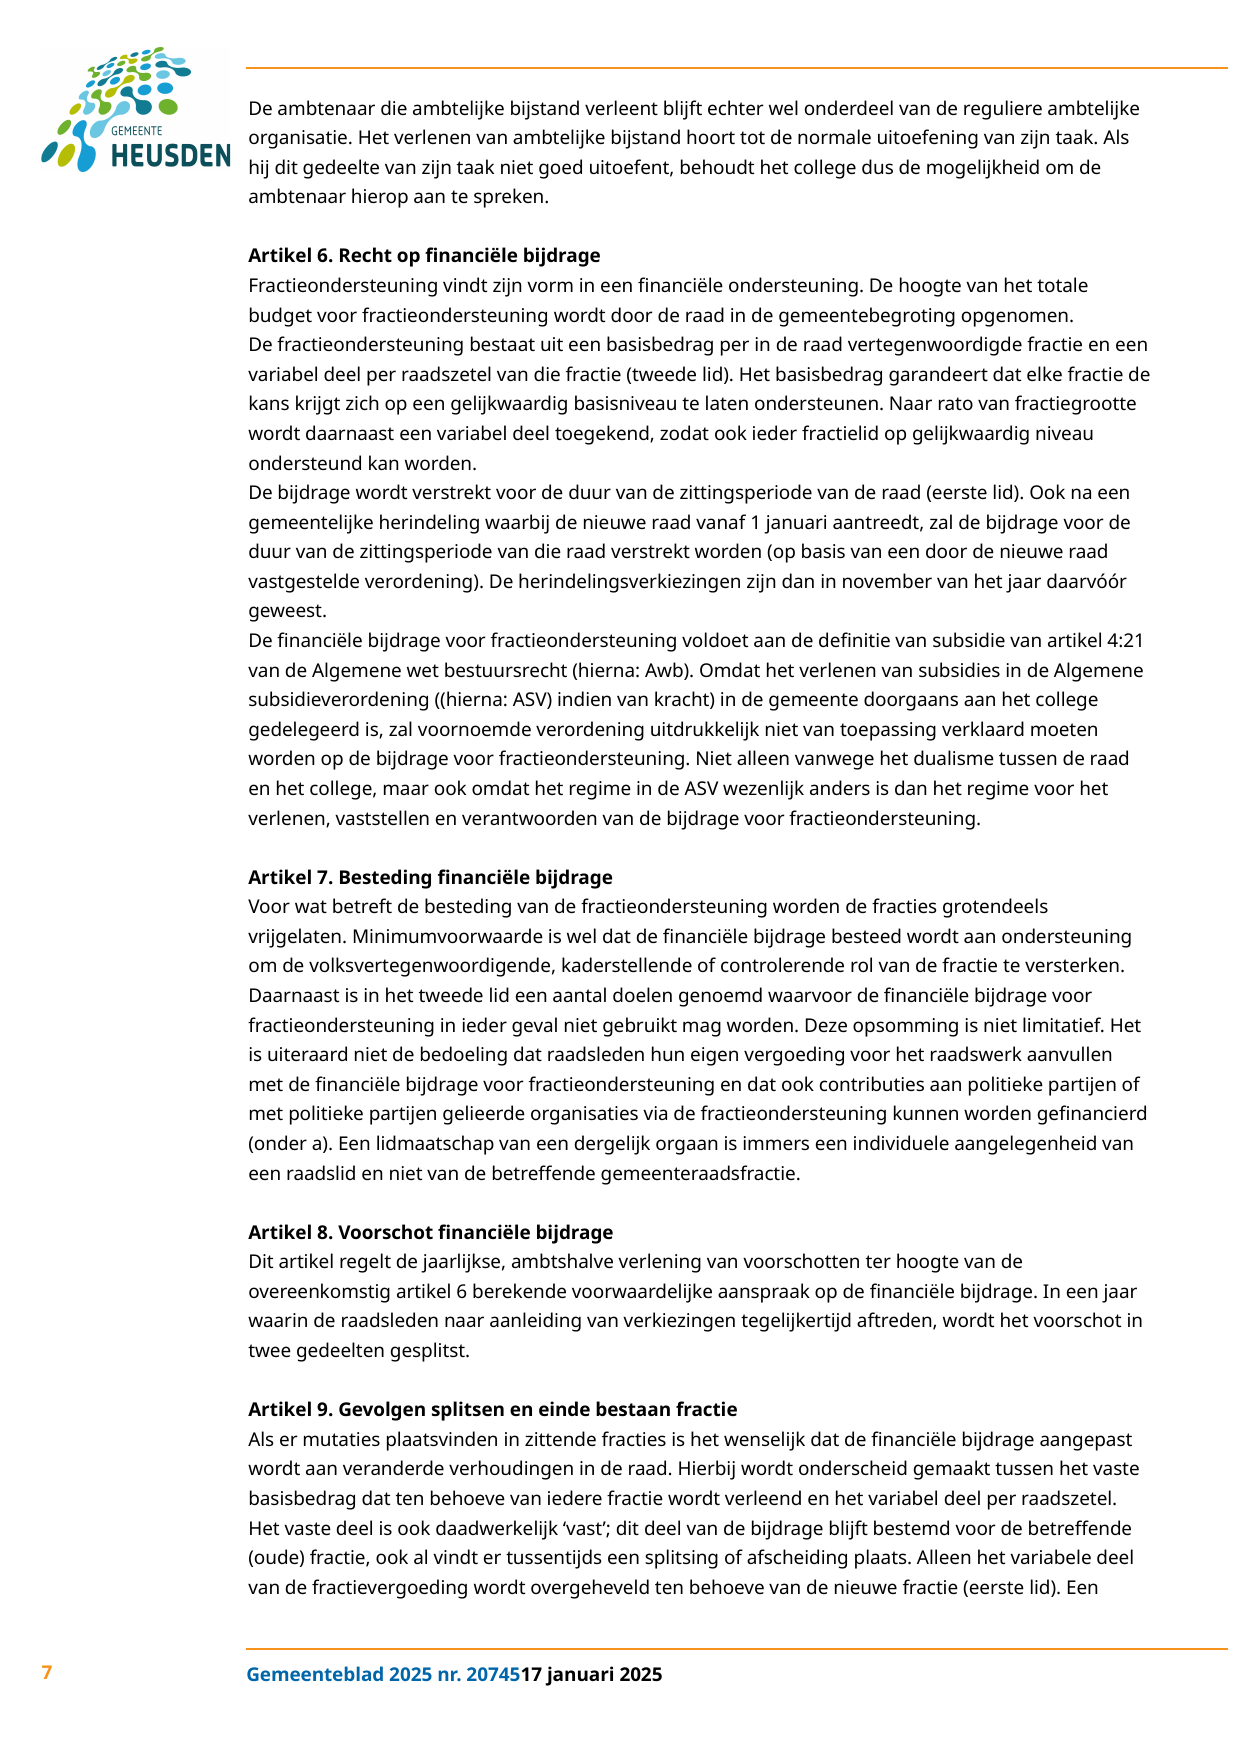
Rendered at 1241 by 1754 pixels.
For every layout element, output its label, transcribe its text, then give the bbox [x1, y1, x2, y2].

picture [41, 47, 231, 172]
text Als er mutaties plaatsvinden in zittende fracties is het wenselijk dat de financiële bijdrage aangepast wordt aan veranderde verhoudingen in de raad. Hierbij wordt onderscheid gemaakt tussen het vaste basisbedrag dat ten behoeve van iedere fractie wordt verleend en het variabel deel per raadszetel. Het vaste deel is ook daadwerkelijk ‘vast’; dit deel van de bijdrage blijft bestemd voor de betreffende (oude) fractie, ook al vindt er tussentijds een splitsing of afscheiding plaats. Alleen het variabele deel van de fractievergoeding wordt overgeheveld ten behoeve van de nieuwe fractie (eerste lid). Een [248, 1426, 1152, 1600]
text Dit artikel regelt de jaarlijkse, ambtshalve verlening van voorschotten ter hoogte van de overeenkomstig artikel 6 berekende voorwaardelijke aanspraak op de financiële bijdrage. In een jaar waarin de raadsleden naar aanleiding van verkiezingen tegelijkertijd aftreden, wordt het voorschot in twee gedeelten gesplitst. [248, 1248, 1152, 1363]
text Fractieondersteuning vindt zijn vorm in een financiële ondersteuning. De hoogte van het totale budget voor fractieondersteuning wordt door de raad in de gemeentebegroting opgenomen. [248, 272, 1152, 328]
text De ambtenaar die ambtelijke bijstand verleent blijft echter wel onderdeel van de reguliere ambtelijke organisatie. Het verlenen van ambtelijke bijstand hoort tot de normale uitoefening van zijn taak. Als hij dit gedeelte van zijn taak niet goed uitoefent, behoudt het college dus de mogelijkheid om de ambtenaar hierop aan te spreken. [248, 95, 1152, 209]
text Artikel 7. Besteding financiële bijdrage [248, 864, 1152, 890]
text Artikel 9. Gevolgen splitsen en einde bestaan fractie [248, 1396, 1152, 1422]
text De bijdrage wordt verstrekt voor de duur van de zittingsperiode van de raad (eerste lid). Ook na een gemeentelijke herindeling waarbij de nieuwe raad vanaf 1 januari aantreedt, zal de bijdrage voor de duur van de zittingsperiode van die raad verstrekt worden (op basis van een door de nieuwe raad vastgestelde verordening). De herindelingsverkiezingen zijn dan in november van het jaar daarvóór geweest. [248, 479, 1152, 623]
text De fractieondersteuning bestaat uit een basisbedrag per in de raad vertegenwoordigde fractie en een variabel deel per raadszetel van die fractie (tweede lid). Het basisbedrag garandeert dat elke fractie de kans krijgt zich op een gelijkwaardig basisniveau te laten ondersteunen. Naar rato van fractiegrootte wordt daarnaast een variabel deel toegekend, zodat ook ieder fractielid op gelijkwaardig niveau ondersteund kan worden. [248, 331, 1152, 476]
text Artikel 8. Voorschot financiële bijdrage [248, 1219, 1152, 1245]
text De financiële bijdrage voor fractieondersteuning voldoet aan de definitie van subsidie van artikel 4:21 van de Algemene wet bestuursrecht (hierna: Awb). Omdat het verlenen van subsidies in de Algemene subsidieverordening ((hierna: ASV) indien van kracht) in de gemeente doorgaans aan het college gedelegeerd is, zal voornoemde verordening uitdrukkelijk niet van toepassing verklaard moeten worden op de bijdrage voor fractieondersteuning. Niet alleen vanwege het dualisme tussen de raad en het college, maar ook omdat het regime in de ASV wezenlijk anders is dan het regime voor het verlenen, vaststellen en verantwoorden van de bijdrage voor fractieondersteuning. [248, 627, 1152, 831]
text Artikel 6. Recht op financiële bijdrage [248, 243, 1152, 268]
text Voor wat betreft de besteding van de fractieondersteuning worden de fracties grotendeels vrijgelaten. Minimumvoorwaarde is wel dat de financiële bijdrage besteed wordt aan ondersteuning om de volksvertegenwoordigende, kaderstellende of controlerende rol van de fractie te versterken. Daarnaast is in het tweede lid een aantal doelen genoemd waarvoor de financiële bijdrage voor fractieondersteuning in ieder geval niet gebruikt mag worden. Deze opsomming is niet limitatief. Het is uiteraard niet de bedoeling dat raadsleden hun eigen vergoeding voor het raadswerk aanvullen met de financiële bijdrage voor fractieondersteuning en dat ook contributies aan politieke partijen of met politieke partijen gelieerde organisaties via de fractieondersteuning kunnen worden gefinancierd (onder a). Een lidmaatschap van een dergelijk orgaan is immers een individuele aangelegenheid van een raadslid en niet van de betreffende gemeenteraadsfractie. [248, 893, 1152, 1186]
